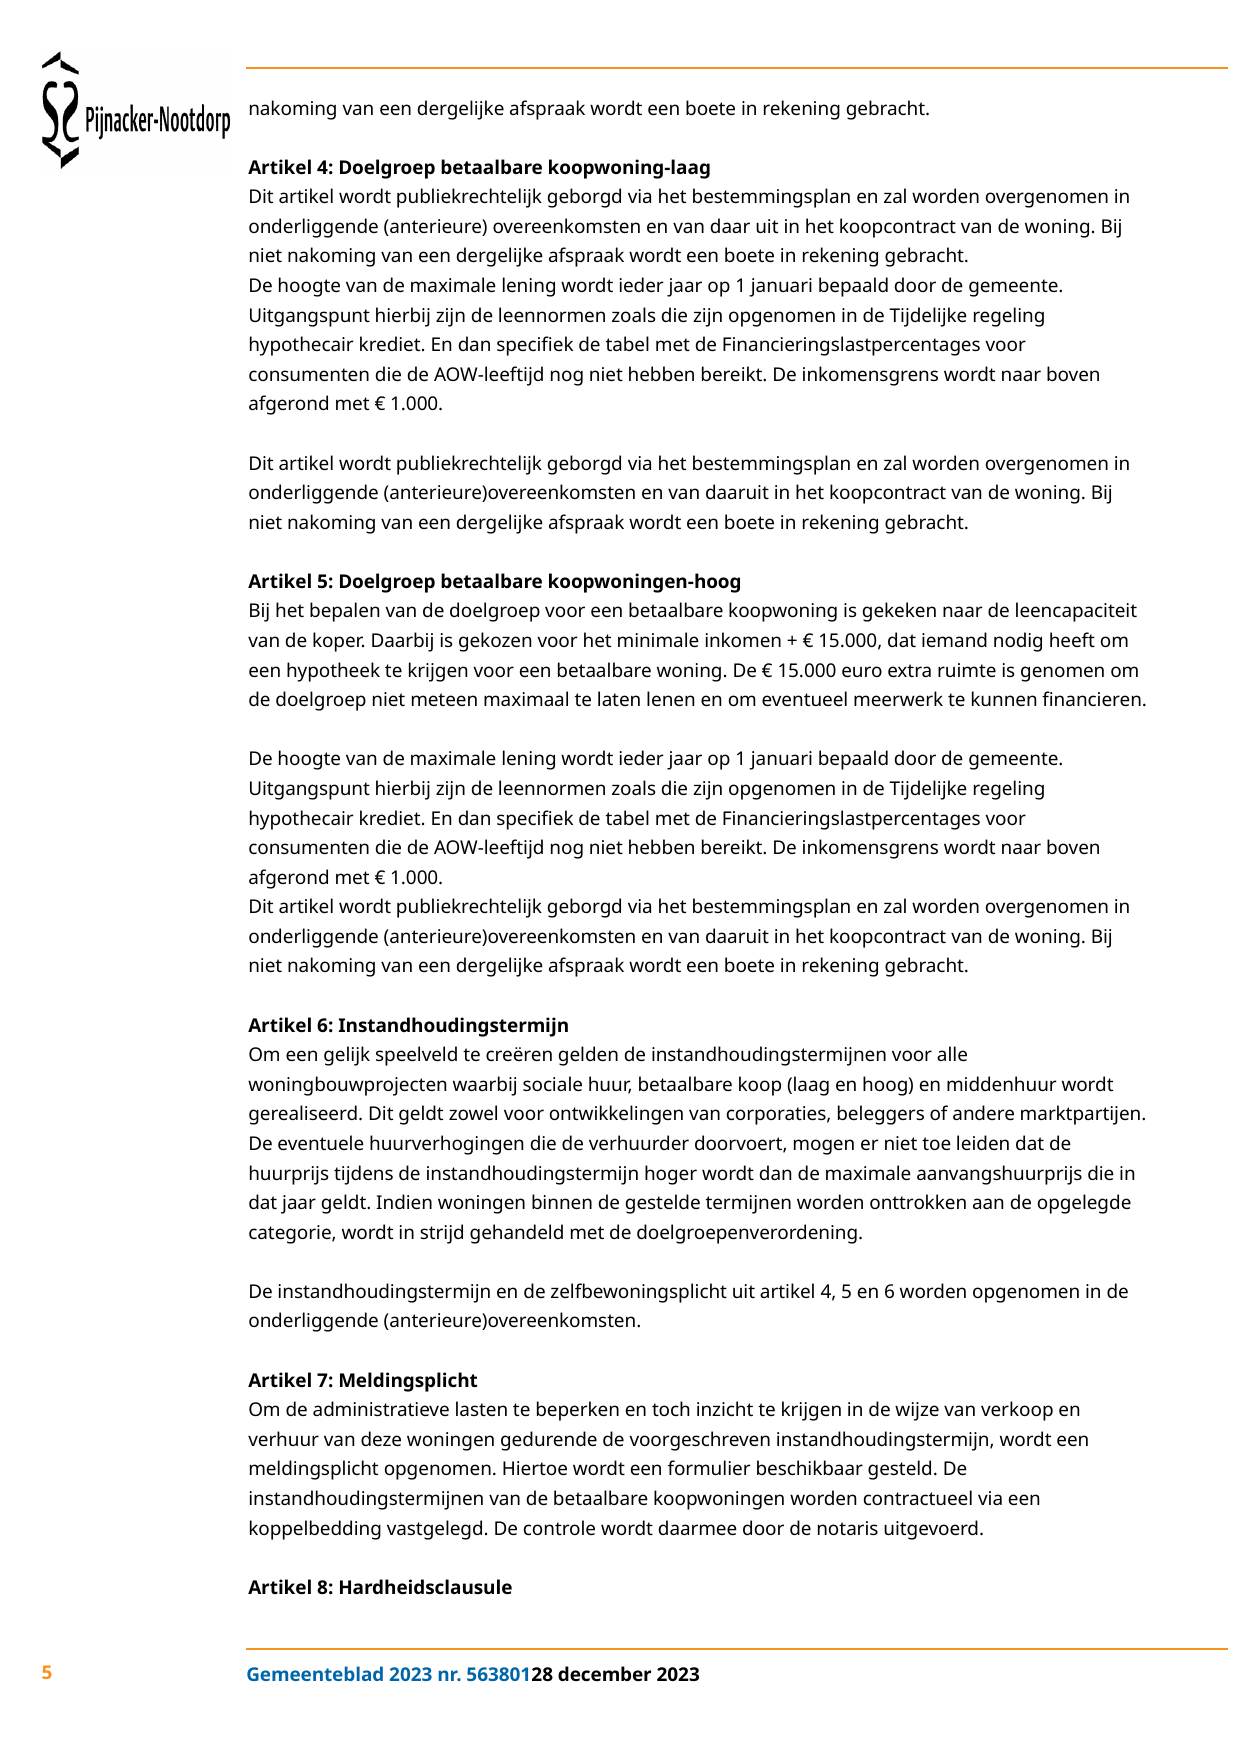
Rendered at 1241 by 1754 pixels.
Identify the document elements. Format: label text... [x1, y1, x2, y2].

text Om de administratieve lasten te beperken en toch inzicht te krijgen in de wijze van verkoop en verhuur van deze woningen gedurende de voorgeschreven instandhoudingstermijn, wordt een meldingsplicht opgenomen. Hiertoe wordt een formulier beschikbaar gesteld. De instandhoudingstermijnen van de betaalbare koopwoningen worden contractueel via een koppelbedding vastgelegd. De controle wordt daarmee door de notaris uitgevoerd. [248, 1396, 1152, 1541]
text Dit artikel wordt publiekrechtelijk geborgd via het bestemmingsplan en zal worden overgenomen in onderliggende (anterieure) overeenkomsten en van daar uit in het koopcontract van de woning. Bij niet nakoming van een dergelijke afspraak wordt een boete in rekening gebracht. [248, 183, 1152, 268]
text Dit artikel wordt publiekrechtelijk geborgd via het bestemmingsplan en zal worden overgenomen in onderliggende (anterieure)overeenkomsten en van daaruit in het koopcontract van de woning. Bij niet nakoming van een dergelijke afspraak wordt een boete in rekening gebracht. [248, 450, 1152, 535]
text Bij het bepalen van de doelgroep voor een betaalbare koopwoning is gekeken naar de leencapaciteit van de koper. Daarbij is gekozen voor het minimale inkomen + € 15.000, dat iemand nodig heeft om een hypotheek te krijgen voor een betaalbare woning. De € 15.000 euro extra ruimte is genomen om de doelgroep niet meteen maximaal te laten lenen en om eventueel meerwerk te kunnen financieren. [248, 598, 1152, 712]
text De instandhoudingstermijn en de zelfbewoningsplicht uit artikel 4, 5 en 6 worden opgenomen in de onderliggende (anterieure)overeenkomsten. [248, 1278, 1152, 1333]
text Artikel 6: Instandhoudingstermijn [248, 1012, 1152, 1038]
text Artikel 5: Doelgroep betaalbare koopwoningen-hoog [248, 568, 1152, 594]
text De hoogte van de maximale lening wordt ieder jaar op 1 januari bepaald door de gemeente. Uitgangspunt hierbij zijn de leennormen zoals die zijn opgenomen in de Tijdelijke regeling hypothecair krediet. En dan specifiek de tabel met de Financieringslastpercentages voor consumenten die de AOW-leeftijd nog niet hebben bereikt. De inkomensgrens wordt naar boven afgerond met € 1.000. [248, 746, 1152, 890]
picture [41, 47, 231, 172]
text Artikel 4: Doelgroep betaalbare koopwoning-laag [248, 154, 1152, 180]
text De eventuele huurverhogingen die de verhuurder doorvoert, mogen er niet toe leiden dat de huurprijs tijdens de instandhoudingstermijn hoger wordt dan de maximale aanvangshuurprijs die in dat jaar geldt. Indien woningen binnen de gestelde termijnen worden onttrokken aan de opgelegde categorie, wordt in strijd gehandeld met de doelgroepenverordening. [248, 1130, 1152, 1245]
text De hoogte van de maximale lening wordt ieder jaar op 1 januari bepaald door de gemeente. Uitgangspunt hierbij zijn de leennormen zoals die zijn opgenomen in de Tijdelijke regeling hypothecair krediet. En dan specifiek de tabel met de Financieringslastpercentages voor consumenten die de AOW-leeftijd nog niet hebben bereikt. De inkomensgrens wordt naar boven afgerond met € 1.000. [248, 272, 1152, 416]
text Om een gelijk speelveld te creëren gelden de instandhoudingstermijnen voor alle woningbouwprojecten waarbij sociale huur, betaalbare koop (laag en hoog) en middenhuur wordt gerealiseerd. Dit geldt zowel voor ontwikkelingen van corporaties, beleggers of andere marktpartijen. [248, 1041, 1152, 1126]
text Artikel 8: Hardheidsclausule [248, 1574, 1152, 1600]
text nakoming van een dergelijke afspraak wordt een boete in rekening gebracht. [248, 95, 1152, 121]
text Dit artikel wordt publiekrechtelijk geborgd via het bestemmingsplan en zal worden overgenomen in onderliggende (anterieure)overeenkomsten en van daaruit in het koopcontract van de woning. Bij niet nakoming van een dergelijke afspraak wordt een boete in rekening gebracht. [248, 893, 1152, 978]
text Artikel 7: Meldingsplicht [248, 1367, 1152, 1393]
